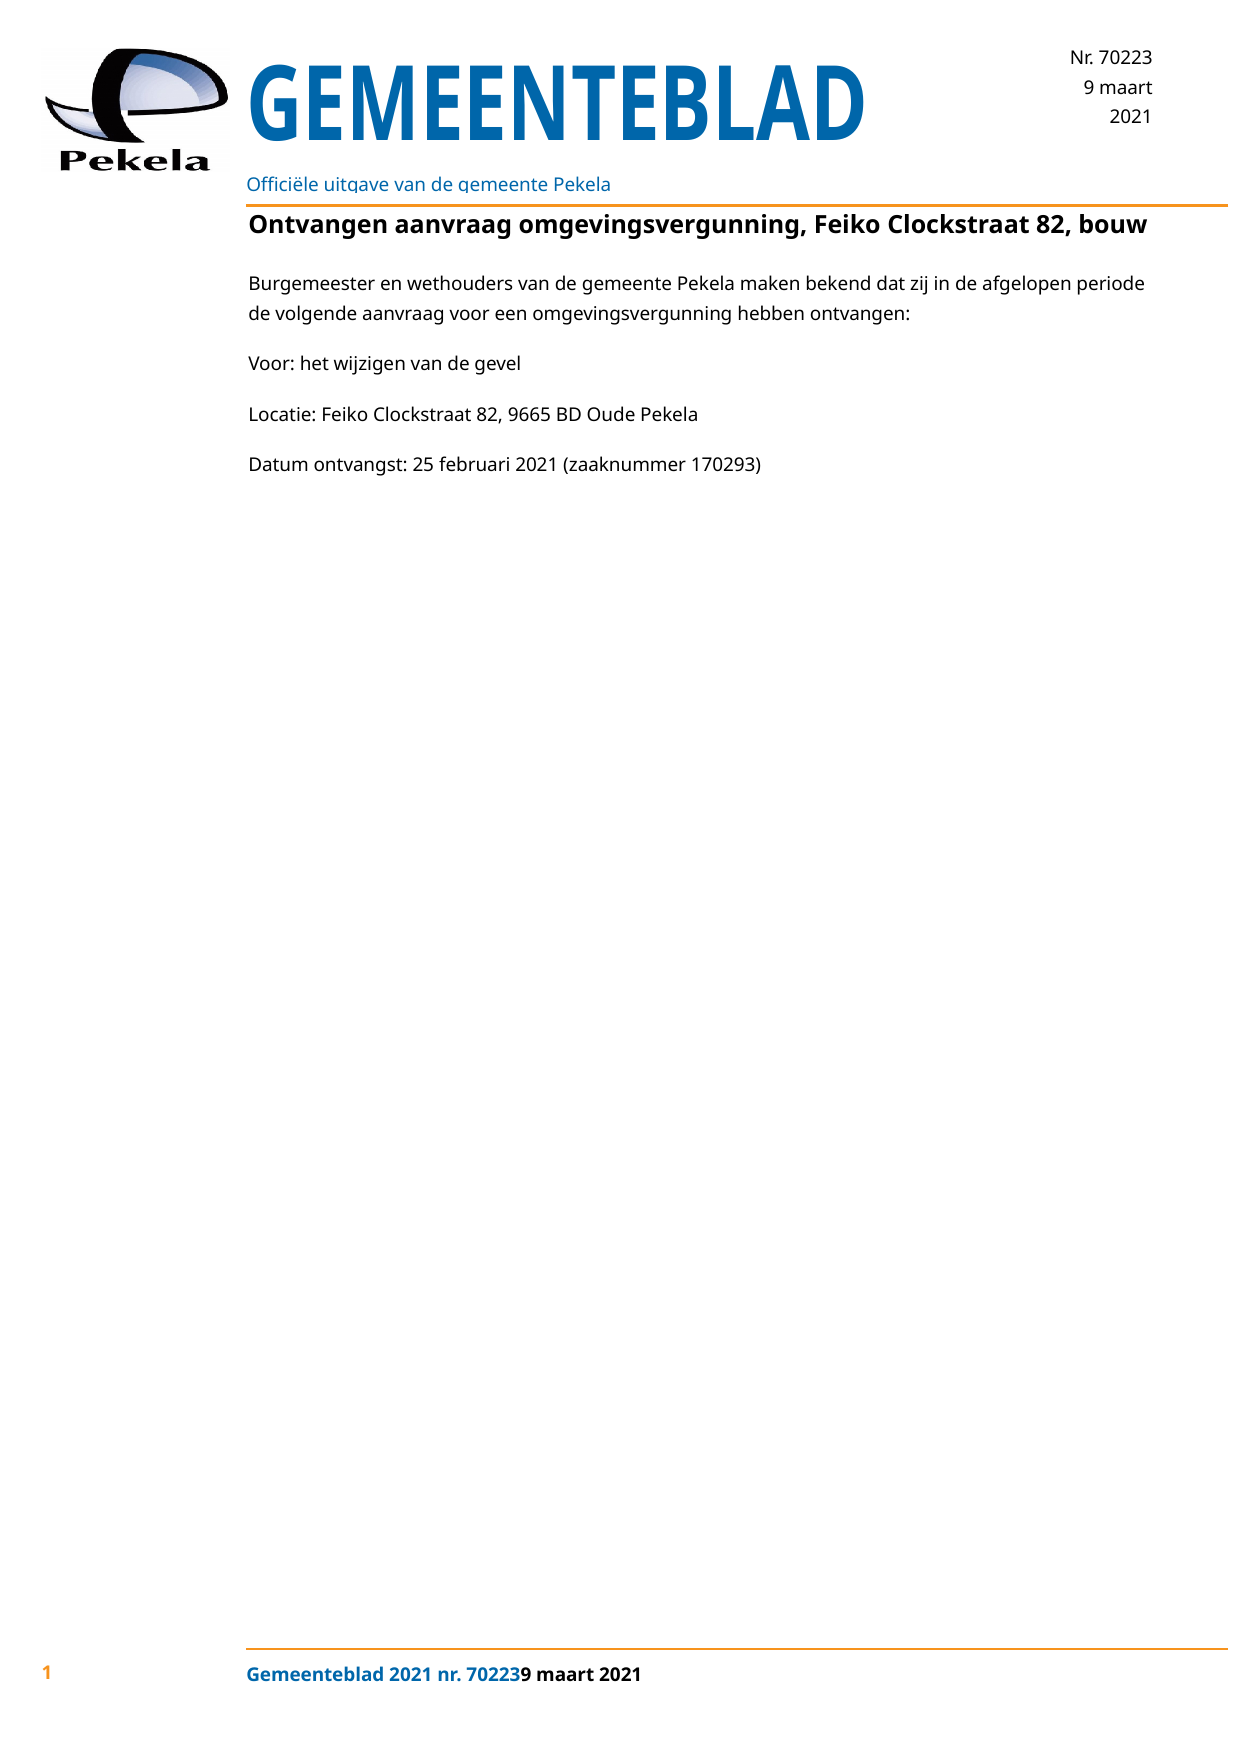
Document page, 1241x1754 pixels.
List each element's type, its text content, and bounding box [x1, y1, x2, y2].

text Locatie: Feiko Clockstraat 82, 9665 BD Oude Pekela [248, 401, 1152, 426]
text Ontvangen aanvraag omgevingsvergunning, Feiko Clockstraat 82, bouw [248, 207, 1152, 241]
text Datum ontvangst: 25 februari 2021 (zaaknummer 170293) [248, 451, 1152, 477]
text Burgemeester en wethouders van de gemeente Pekela maken bekend dat zij in de afgelopen periode de volgende aanvraag voor een omgevingsvergunning hebben ontvangen: [248, 270, 1152, 326]
picture [41, 47, 231, 172]
text Voor: het wijzigen van de gevel [248, 350, 1152, 376]
